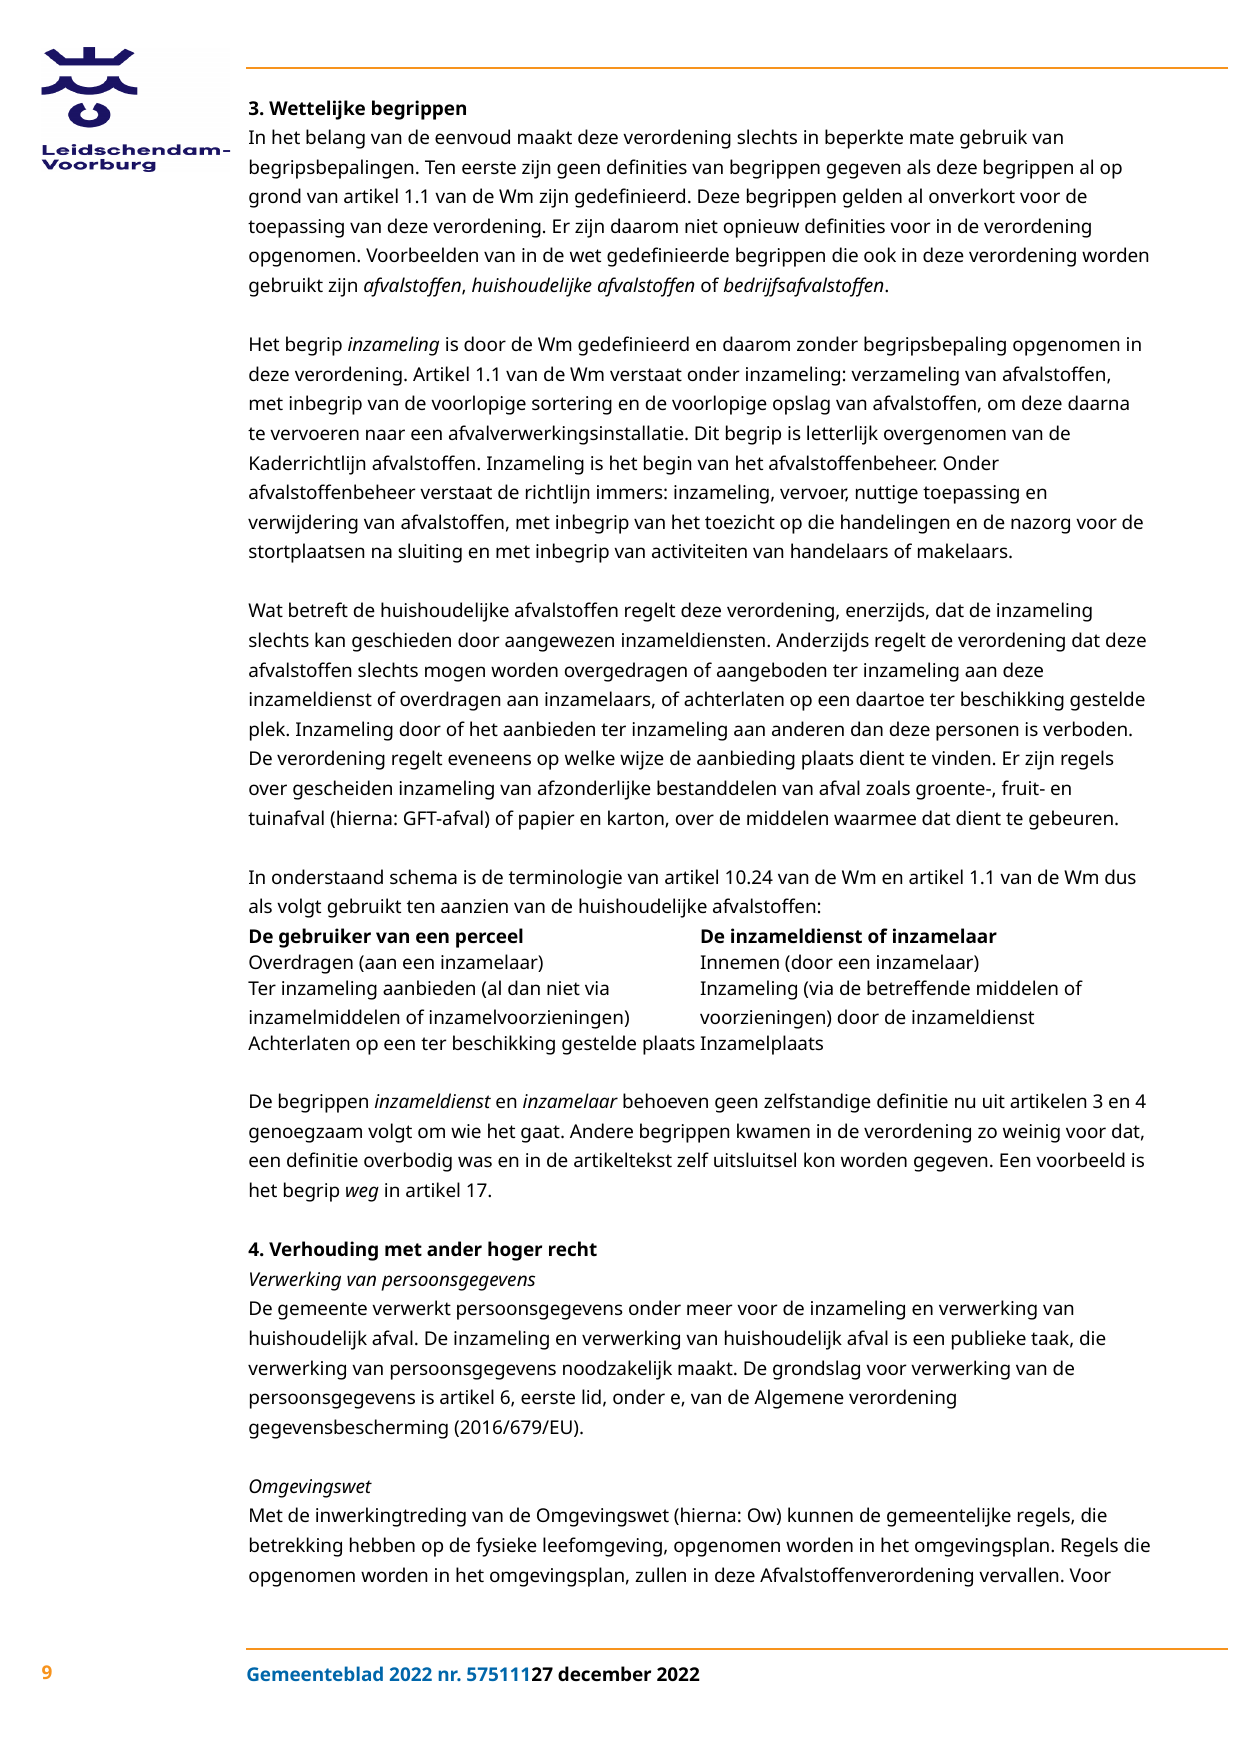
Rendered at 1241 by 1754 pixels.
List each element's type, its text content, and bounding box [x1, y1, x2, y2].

picture [41, 47, 231, 172]
text 3. Wettelijke begrippen [248, 95, 1152, 121]
table_cell Achterlaten op een ter beschikking gestelde plaats [248, 1030, 700, 1056]
text De begrippen inzameldienst en inzamelaar behoeven geen zelfstandige definitie nu uit artikelen 3 en 4 genoegzaam volgt om wie het gaat. Andere begrippen kwamen in de verordening zo weinig voor dat, een definitie overbodig was en in de artikeltekst zelf uitsluitsel kon worden gegeven. Een voorbeeld is het begrip weg in artikel 17. [248, 1088, 1152, 1203]
text Wat betreft de huishoudelijke afvalstoffen regelt deze verordening, enerzijds, dat de inzameling slechts kan geschieden door aangewezen inzameldiensten. Anderzijds regelt de verordening dat deze afvalstoffen slechts mogen worden overgedragen of aangeboden ter inzameling aan deze inzameldienst of overdragen aan inzamelaars, of achterlaten op een daartoe ter beschikking gestelde plek. Inzameling door of het aanbieden ter inzameling aan anderen dan deze personen is verboden. De verordening regelt eveneens op welke wijze de aanbieding plaats dient te vinden. Er zijn regels over gescheiden inzameling van afzonderlijke bestanddelen van afval zoals groente-, fruit- en tuinafval (hierna: GFT-afval) of papier en karton, over de middelen waarmee dat dient te gebeuren. [248, 598, 1152, 831]
table_cell Inzamelplaats [700, 1030, 1152, 1056]
table_header De inzameldienst of inzamelaar [700, 923, 1152, 949]
table_cell Inzameling (via de betreffende middelen of voorzieningen) door de inzameldienst [700, 975, 1152, 1030]
text 4. Verhouding met ander hoger recht [248, 1236, 1152, 1262]
table_cell Overdragen (aan een inzamelaar) [248, 949, 700, 975]
text In onderstaand schema is de terminologie van artikel 10.24 van de Wm en artikel 1.1 van de Wm dus als volgt gebruikt ten aanzien van de huishoudelijke afvalstoffen: [248, 864, 1152, 919]
text De gemeente verwerkt persoonsgegevens onder meer voor de inzameling en verwerking van huishoudelijk afval. De inzameling en verwerking van huishoudelijk afval is een publieke taak, die verwerking van persoonsgegevens noodzakelijk maakt. De grondslag voor verwerking van de persoonsgegevens is artikel 6, eerste lid, onder e, van de Algemene verordening gegevensbescherming (2016/679/EU). [248, 1296, 1152, 1440]
table_cell Innemen (door een inzamelaar) [700, 949, 1152, 975]
table_header De gebruiker van een perceel [248, 923, 700, 949]
text Met de inwerkingtreding van de Omgevingswet (hierna: Ow) kunnen de gemeentelijke regels, die betrekking hebben op de fysieke leefomgeving, opgenomen worden in het omgevingsplan. Regels die opgenomen worden in het omgevingsplan, zullen in deze Afvalstoffenverordening vervallen. Voor [248, 1503, 1152, 1588]
text Omgevingswet [248, 1473, 1152, 1499]
text Het begrip inzameling is door de Wm gedefinieerd en daarom zonder begripsbepaling opgenomen in deze verordening. Artikel 1.1 van de Wm verstaat onder inzameling: verzameling van afvalstoffen, met inbegrip van de voorlopige sortering en de voorlopige opslag van afvalstoffen, om deze daarna te vervoeren naar een afvalverwerkingsinstallatie. Dit begrip is letterlijk overgenomen van de Kaderrichtlijn afvalstoffen. Inzameling is het begin van het afvalstoffenbeheer. Onder afvalstoffenbeheer verstaat de richtlijn immers: inzameling, vervoer, nuttige toepassing en verwijdering van afvalstoffen, met inbegrip van het toezicht op die handelingen en de nazorg voor de stortplaatsen na sluiting en met inbegrip van activiteiten van handelaars of makelaars. [248, 331, 1152, 564]
text In het belang van de eenvoud maakt deze verordening slechts in beperkte mate gebruik van begripsbepalingen. Ten eerste zijn geen definities van begrippen gegeven als deze begrippen al op grond van artikel 1.1 van de Wm zijn gedefinieerd. Deze begrippen gelden al onverkort voor de toepassing van deze verordening. Er zijn daarom niet opnieuw definities voor in de verordening opgenomen. Voorbeelden van in de wet gedefinieerde begrippen die ook in deze verordening worden gebruikt zijn afvalstoffen, huishoudelijke afvalstoffen of bedrijfsafvalstoffen. [248, 124, 1152, 298]
table_cell Ter inzameling aanbieden (al dan niet via inzamelmiddelen of inzamelvoorzieningen) [248, 975, 700, 1030]
text Verwerking van persoonsgegevens [248, 1266, 1152, 1292]
